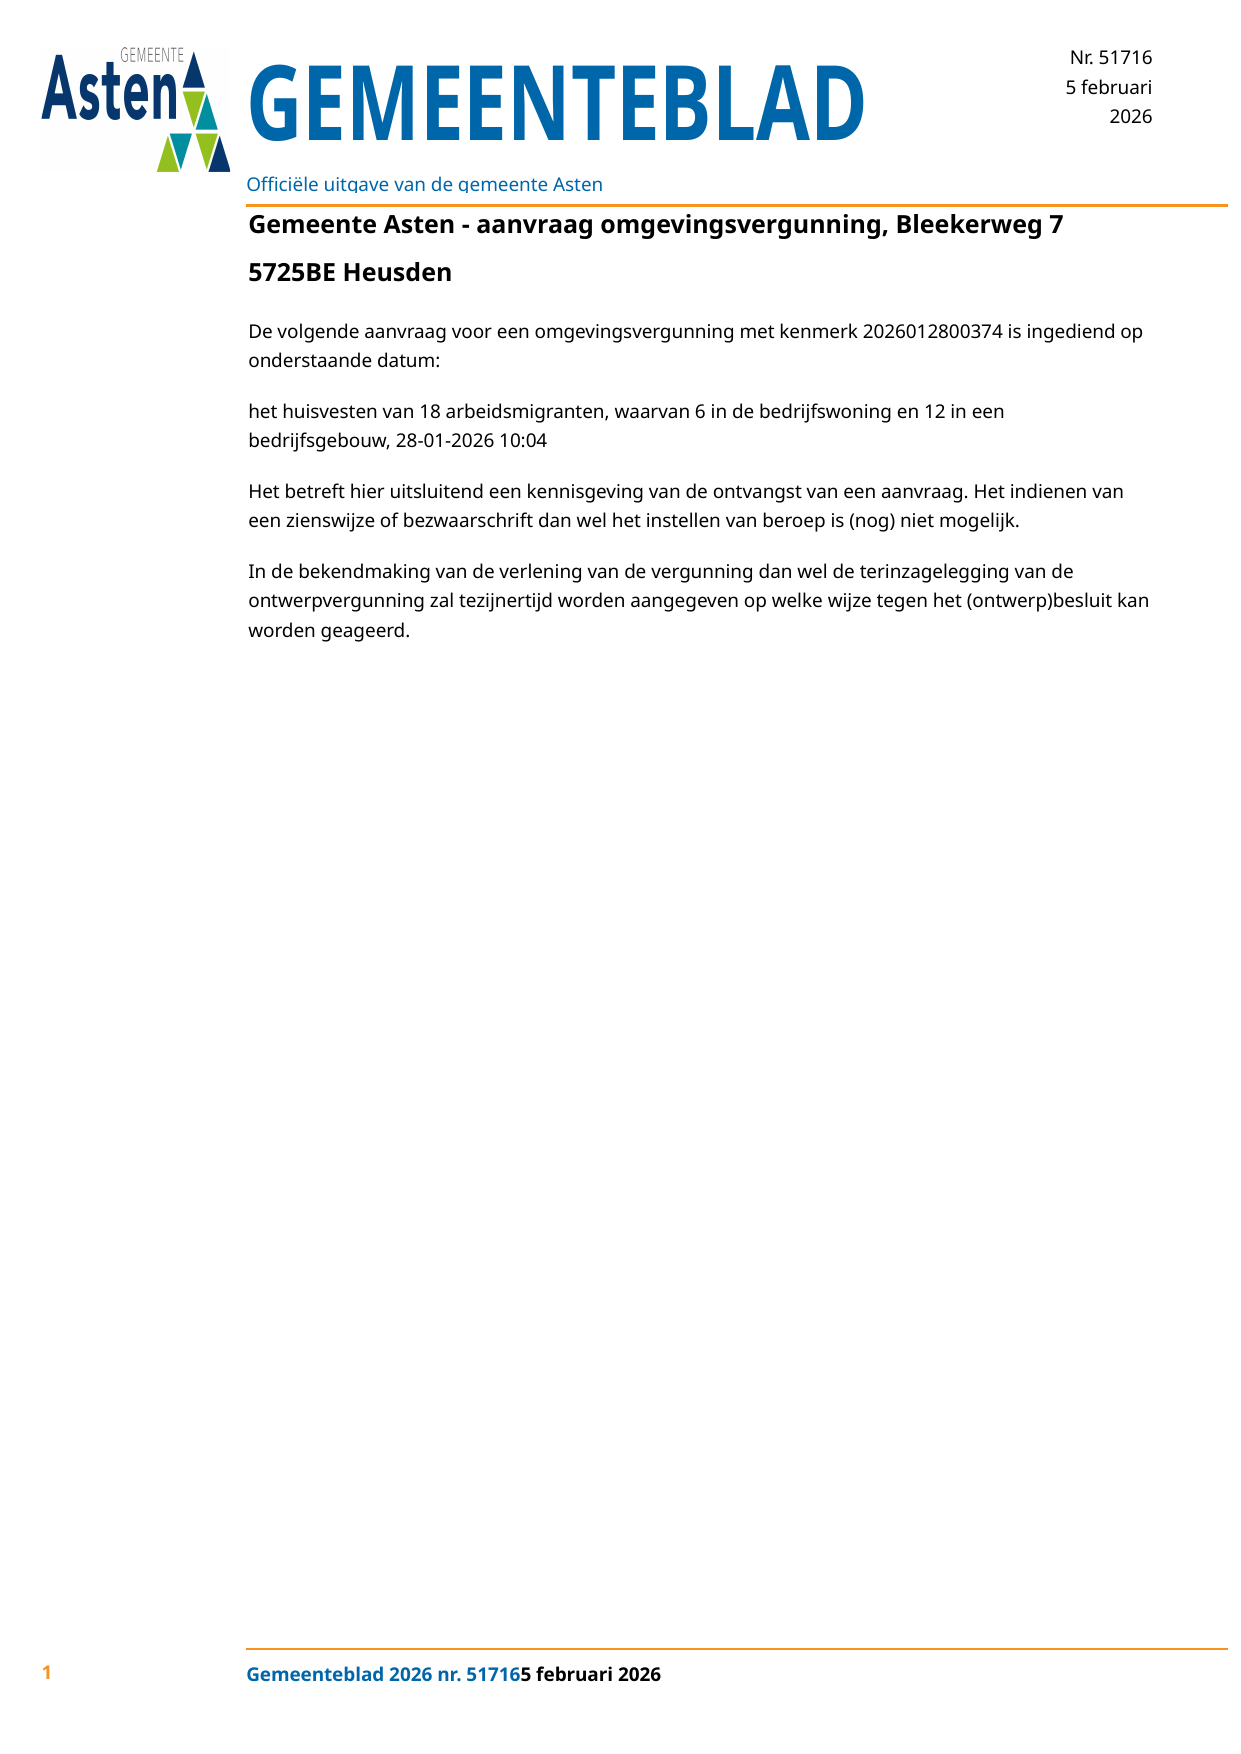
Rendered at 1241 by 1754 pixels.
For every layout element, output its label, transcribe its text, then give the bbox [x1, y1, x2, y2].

text het huisvesten van 18 arbeidsmigranten, waarvan 6 in de bedrijfswoning en 12 in een bedrijfsgebouw, 28-01-2026 10:04 [248, 398, 1152, 453]
text In de bekendmaking van de verlening van de vergunning dan wel de terinzagelegging van de ontwerpvergunning zal tezijnertijd worden aangegeven op welke wijze tegen het (ontwerp)besluit kan worden geageerd. [248, 558, 1152, 643]
text Gemeente Asten - aanvraag omgevingsvergunning, Bleekerweg 7 5725BE Heusden [248, 207, 1152, 288]
text Het betreft hier uitsluitend een kennisgeving van de ontvangst van een aanvraag. Het indienen van een zienswijze of bezwaarschrift dan wel het instellen van beroep is (nog) niet mogelijk. [248, 478, 1152, 533]
text De volgende aanvraag voor een omgevingsvergunning met kenmerk 2026012800374 is ingediend op onderstaande datum: [248, 318, 1152, 373]
picture [41, 47, 231, 172]
